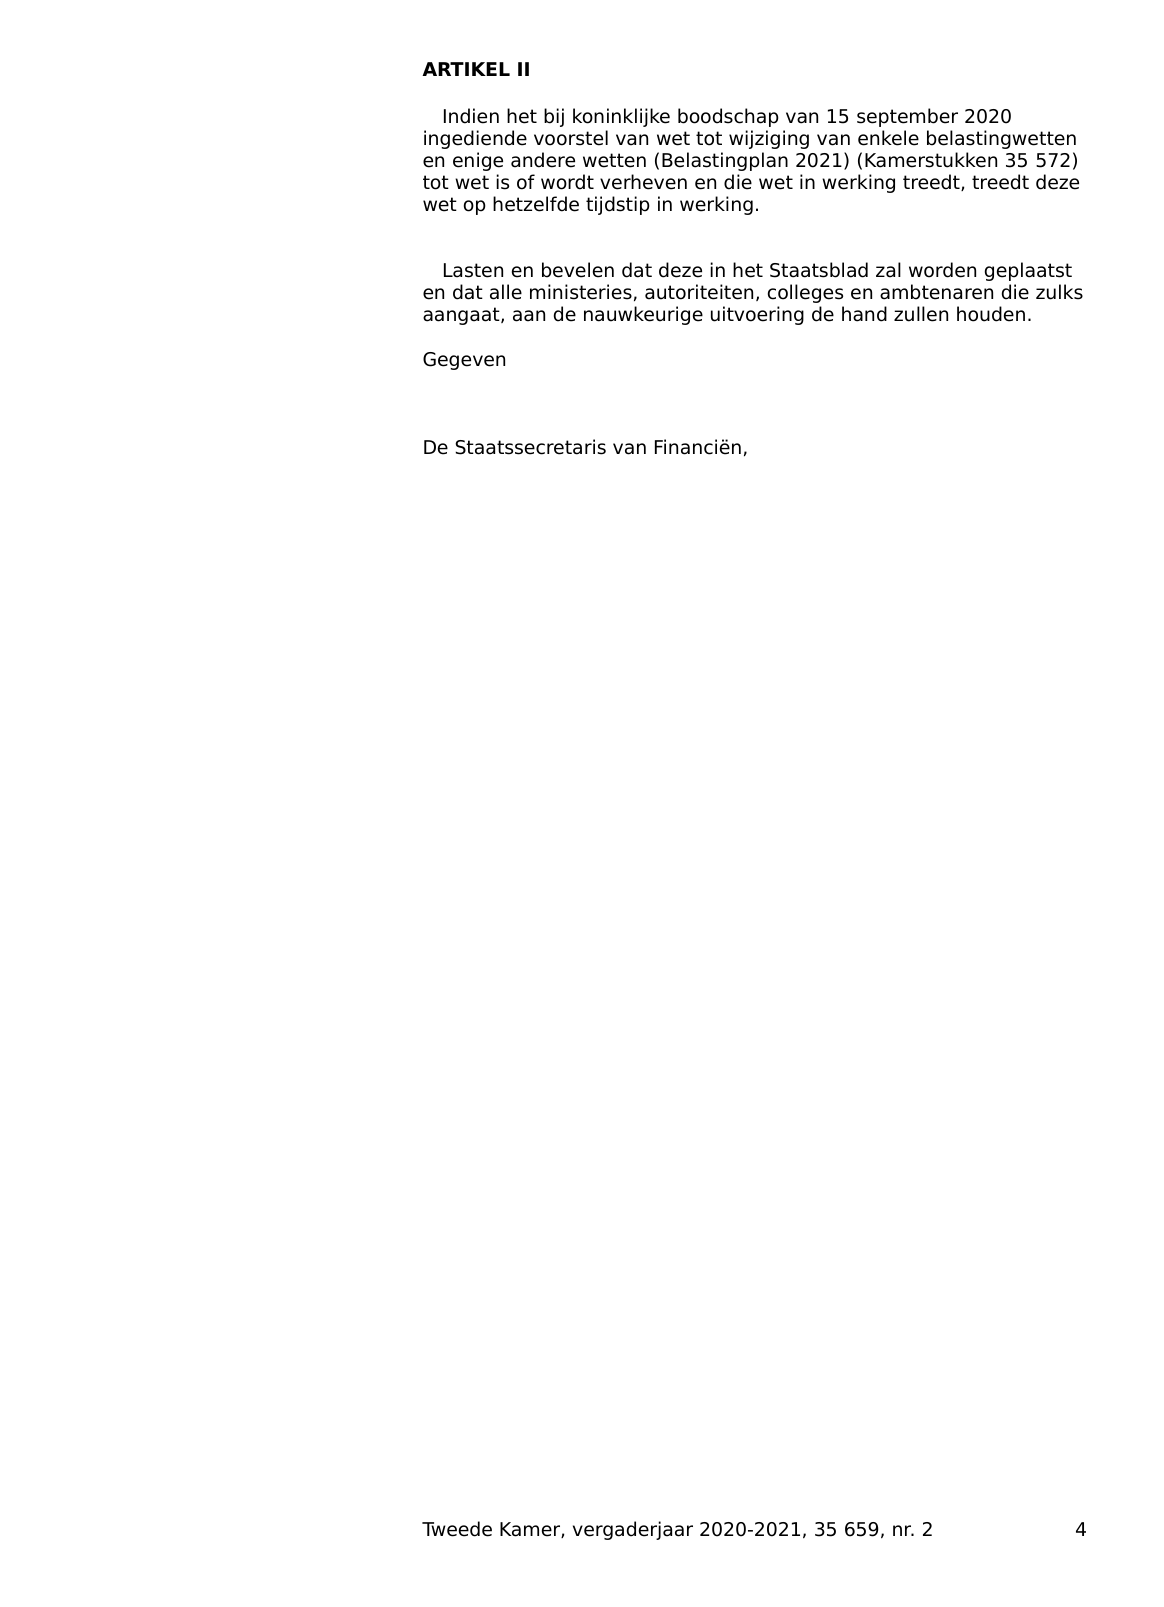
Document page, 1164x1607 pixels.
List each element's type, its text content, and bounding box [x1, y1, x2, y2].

text De Staatssecretaris van Financiën, [422, 437, 1087, 459]
text Gegeven [422, 348, 1087, 370]
subtitle ARTIKEL II [422, 59, 1087, 81]
text Lasten en bevelen dat deze in het Staatsblad zal worden geplaatst en dat alle ministeries, autoriteiten, colleges en ambtenaren die zulks aangaat, aan de nauwkeurige uitvoering de hand zullen houden. [422, 260, 1087, 326]
text Indien het bij koninklijke boodschap van 15 september 2020 ingediende voorstel van wet tot wijziging van enkele belastingwetten en enige andere wetten (Belastingplan 2021) (Kamerstukken 35 572) tot wet is of wordt verheven en die wet in werking treedt, treedt deze wet op hetzelfde tijdstip in werking. [422, 106, 1087, 216]
